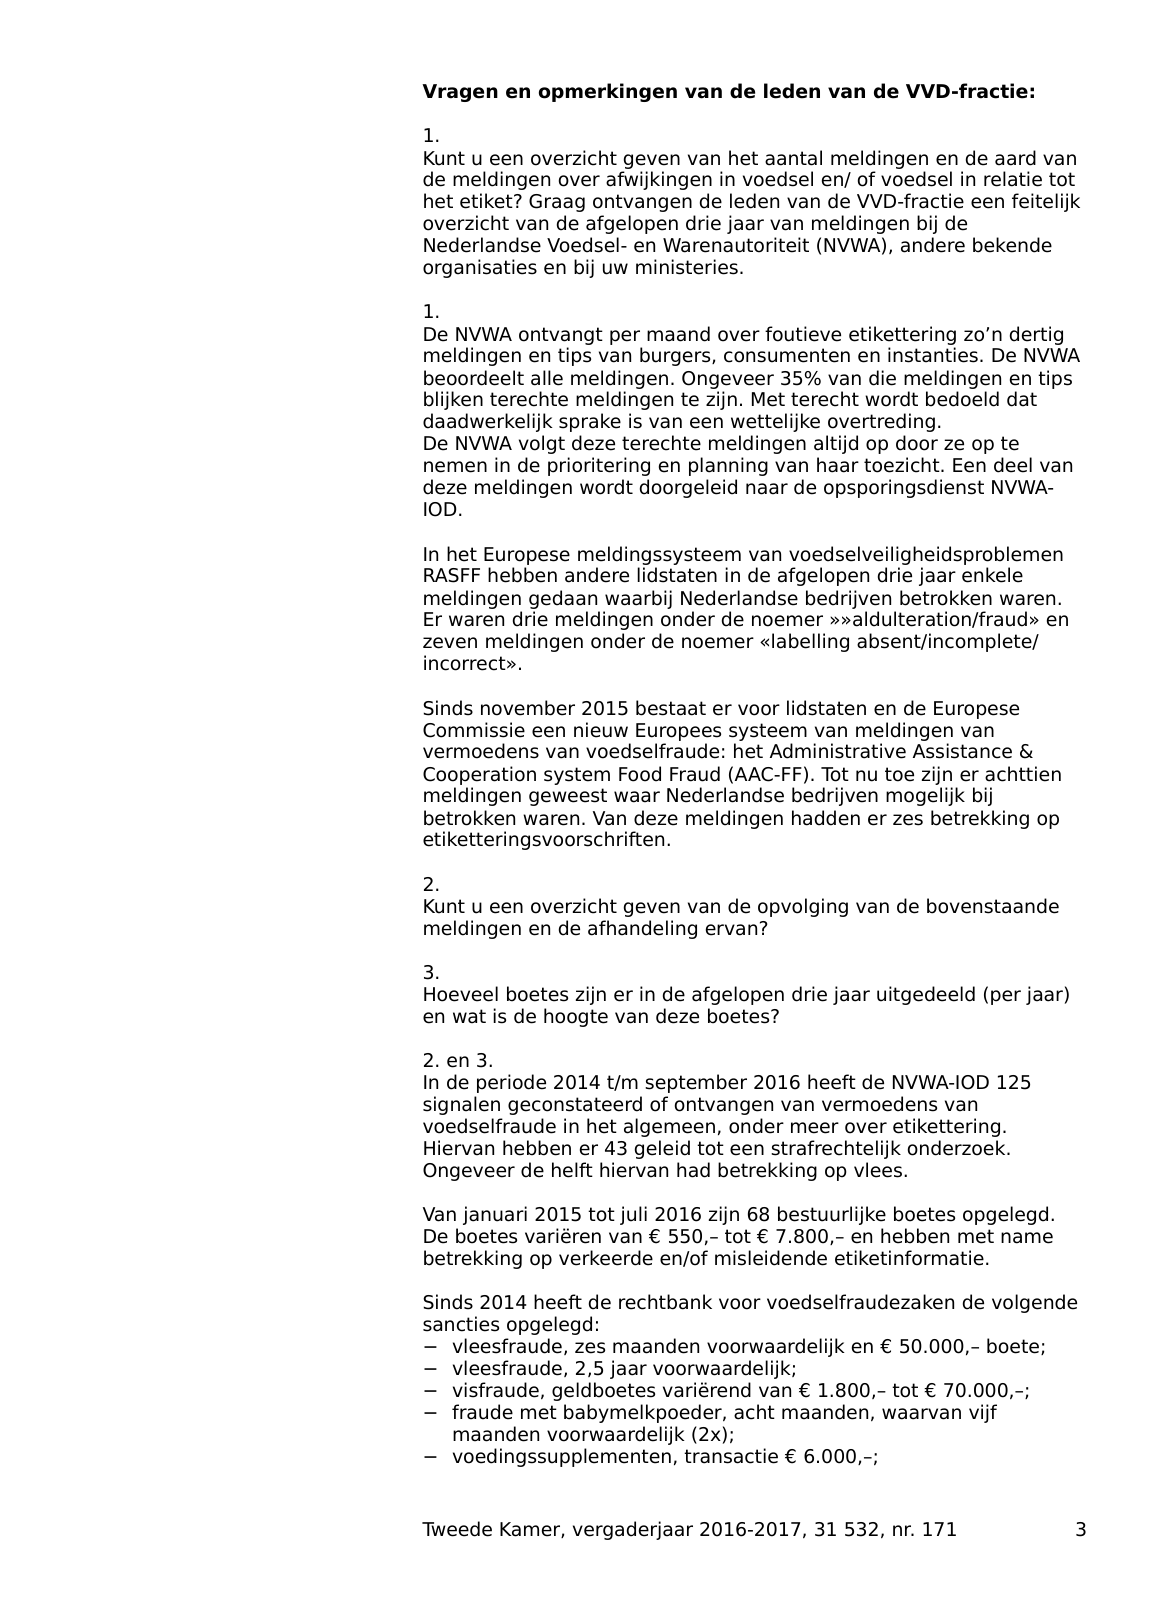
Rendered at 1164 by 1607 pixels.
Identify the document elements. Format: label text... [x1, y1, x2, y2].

text Sinds 2014 heeft de rechtbank voor voedselfraudezaken de volgende sancties opgelegd: [422, 1292, 1087, 1336]
text In het Europese meldingssysteem van voedselveiligheidsproblemen RASFF hebben andere lidstaten in de afgelopen drie jaar enkele meldingen gedaan waarbij Nederlandse bedrijven betrokken waren. Er waren drie meldingen onder de noemer »»aldulteration/fraud» en zeven meldingen onder de noemer «labelling absent/incomplete/ incorrect». [422, 543, 1087, 675]
text Sinds november 2015 bestaat er voor lidstaten en de Europese Commissie een nieuw Europees systeem van meldingen van vermoedens van voedselfraude: het Administrative Assistance & Cooperation system Food Fraud (AAC-FF). Tot nu toe zijn er achttien meldingen geweest waar Nederlandse bedrijven mogelijk bij betrokken waren. Van deze meldingen hadden er zes betrekking op etiketteringsvoorschriften. [422, 697, 1087, 851]
text 3. [422, 962, 1087, 984]
text De NVWA ontvangt per maand over foutieve etikettering zo’n dertig meldingen en tips van burgers, consumenten en instanties. De NVWA beoordeelt alle meldingen. Ongeveer 35% van die meldingen en tips blijken terechte meldingen te zijn. Met terecht wordt bedoeld dat daadwerkelijk sprake is van een wettelijke overtreding. [422, 323, 1087, 433]
text Kunt u een overzicht geven van het aantal meldingen en de aard van de meldingen over afwijkingen in voedsel en/ of voedsel in relatie tot het etiket? Graag ontvangen de leden van de VVD-fractie een feitelijk overzicht van de afgelopen drie jaar van meldingen bij de Nederlandse Voedsel- en Warenautoriteit (NVWA), andere bekende organisaties en bij uw ministeries. [422, 147, 1087, 279]
text De NVWA volgt deze terechte meldingen altijd op door ze op te nemen in de prioritering en planning van haar toezicht. Een deel van deze meldingen wordt doorgeleid naar de opsporingsdienst NVWA-IOD. [422, 433, 1087, 521]
text − fraude met babymelkpoeder, acht maanden, waarvan vijf maanden voorwaardelijk (2x); [422, 1402, 1087, 1446]
text 1. [422, 301, 1087, 323]
text Hoeveel boetes zijn er in de afgelopen drie jaar uitgedeeld (per jaar) en wat is de hoogte van deze boetes? [422, 984, 1087, 1028]
text Van januari 2015 tot juli 2016 zijn 68 bestuurlijke boetes opgelegd. De boetes variëren van € 550,– tot € 7.800,– en hebben met name betrekking op verkeerde en/of misleidende etiketinformatie. [422, 1204, 1087, 1270]
subtitle Vragen en opmerkingen van de leden van de VVD-fractie: [422, 81, 1087, 103]
text Kunt u een overzicht geven van de opvolging van de bovenstaande meldingen en de afhandeling ervan? [422, 896, 1087, 939]
text 1. [422, 125, 1087, 147]
text − visfraude, geldboetes variërend van € 1.800,– tot € 70.000,–; [422, 1380, 1087, 1402]
text In de periode 2014 t/m september 2016 heeft de NVWA-IOD 125 signalen geconstateerd of ontvangen van vermoedens van voedselfraude in het algemeen, onder meer over etikettering. Hiervan hebben er 43 geleid tot een strafrechtelijk onderzoek. Ongeveer de helft hiervan had betrekking op vlees. [422, 1072, 1087, 1182]
text − voedingssupplementen, transactie € 6.000,–; [422, 1446, 1087, 1468]
text − vleesfraude, zes maanden voorwaardelijk en € 50.000,– boete; [422, 1336, 1087, 1358]
text 2. en 3. [422, 1050, 1087, 1072]
text 2. [422, 873, 1087, 896]
text − vleesfraude, 2,5 jaar voorwaardelijk; [422, 1358, 1087, 1380]
